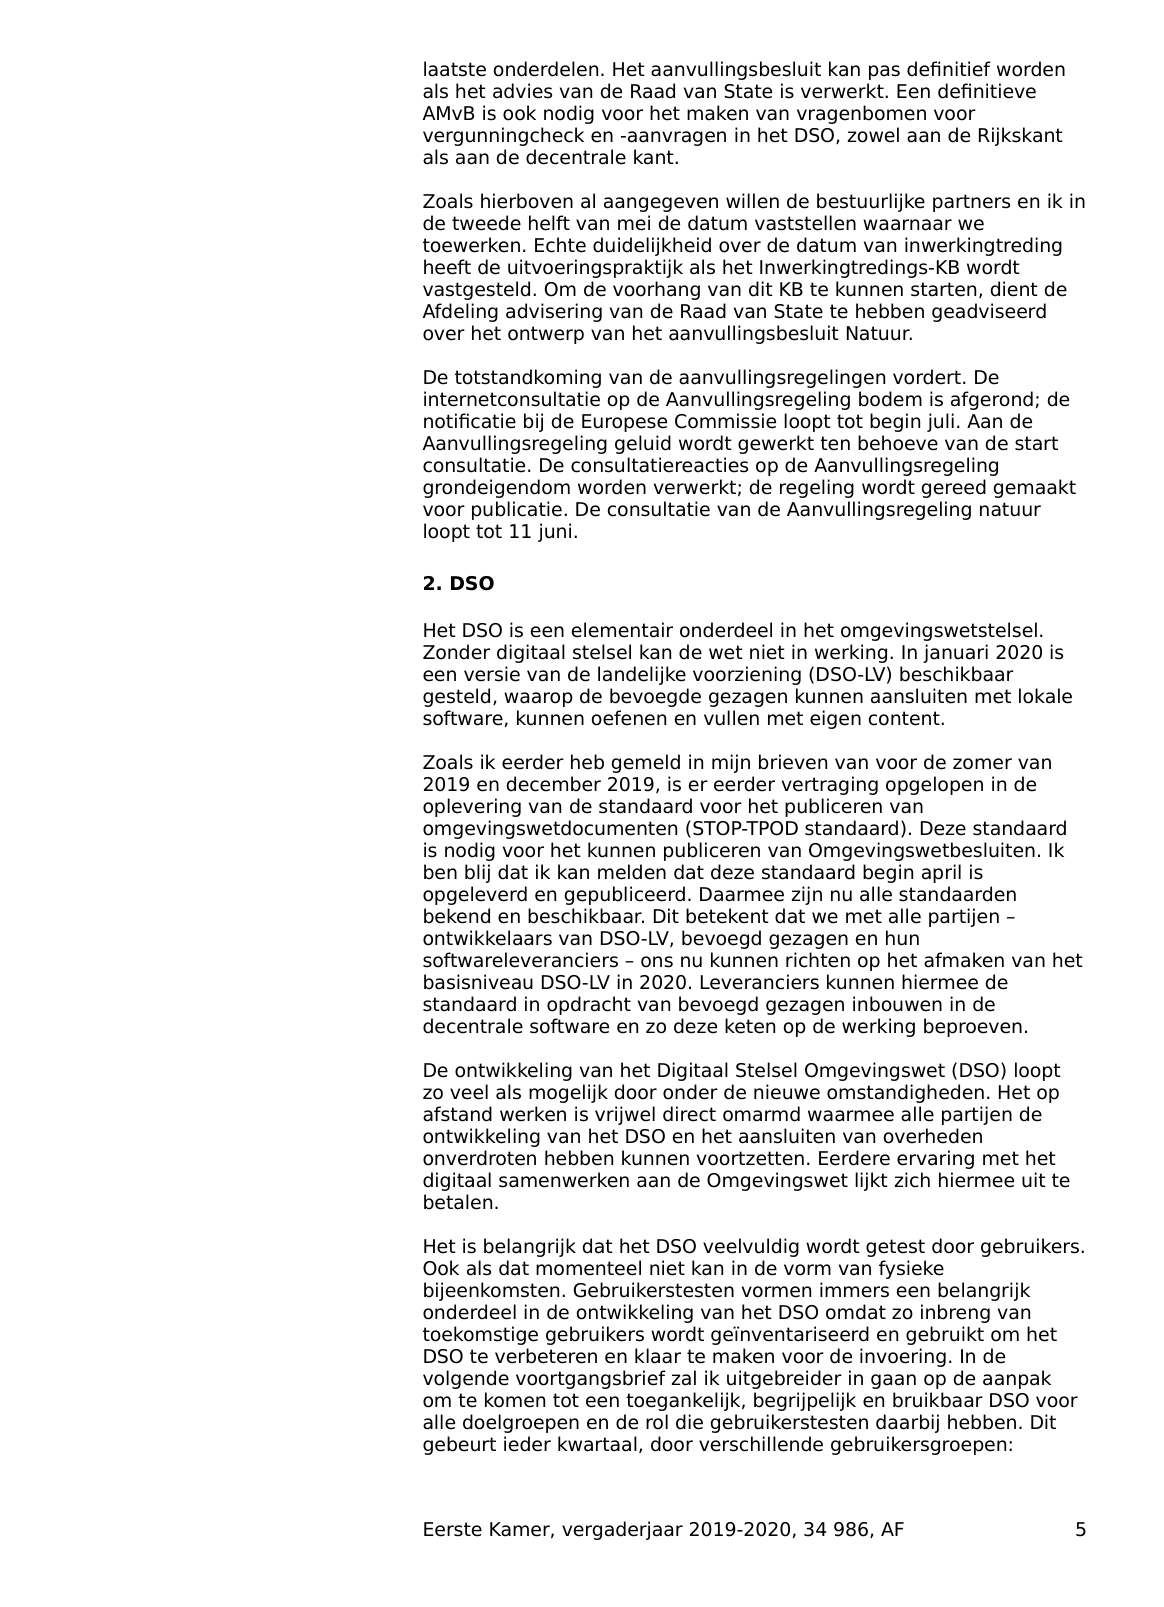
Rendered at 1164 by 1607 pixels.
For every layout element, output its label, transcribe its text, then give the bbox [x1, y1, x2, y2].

text Zoals ik eerder heb gemeld in mijn brieven van voor de zomer van 2019 en december 2019, is er eerder vertraging opgelopen in de oplevering van de standaard voor het publiceren van omgevingswetdocumenten (STOP-TPOD standaard). Deze standaard is nodig voor het kunnen publiceren van Omgevingswetbesluiten. Ik ben blij dat ik kan melden dat deze standaard begin april is opgeleverd en gepubliceerd. Daarmee zijn nu alle standaarden bekend en beschikbaar. Dit betekent dat we met alle partijen – ontwikkelaars van DSO-LV, bevoegd gezagen en hun softwareleveranciers – ons nu kunnen richten op het afmaken van het basisniveau DSO-LV in 2020. Leveranciers kunnen hiermee de standaard in opdracht van bevoegd gezagen inbouwen in de decentrale software en zo deze keten op de werking beproeven. [422, 752, 1087, 1038]
text Het DSO is een elementair onderdeel in het omgevingswetstelsel. Zonder digitaal stelsel kan de wet niet in werking. In januari 2020 is een versie van de landelijke voorziening (DSO-LV) beschikbaar gesteld, waarop de bevoegde gezagen kunnen aansluiten met lokale software, kunnen oefenen en vullen met eigen content. [422, 620, 1087, 730]
text De ontwikkeling van het Digitaal Stelsel Omgevingswet (DSO) loopt zo veel als mogelijk door onder de nieuwe omstandigheden. Het op afstand werken is vrijwel direct omarmd waarmee alle partijen de ontwikkeling van het DSO en het aansluiten van overheden onverdroten hebben kunnen voortzetten. Eerdere ervaring met het digitaal samenwerken aan de Omgevingswet lijkt zich hiermee uit te betalen. [422, 1060, 1087, 1214]
subtitle 2. DSO [422, 573, 1087, 595]
text Zoals hierboven al aangegeven willen de bestuurlijke partners en ik in de tweede helft van mei de datum vaststellen waarnaar we toewerken. Echte duidelijkheid over de datum van inwerkingtreding heeft de uitvoeringspraktijk als het Inwerkingtredings-KB wordt vastgesteld. Om de voorhang van dit KB te kunnen starten, dient de Afdeling advisering van de Raad van State te hebben geadviseerd over het ontwerp van het aanvullingsbesluit Natuur. [422, 191, 1087, 345]
text De totstandkoming van de aanvullingsregelingen vordert. De internetconsultatie op de Aanvullingsregeling bodem is afgerond; de notificatie bij de Europese Commissie loopt tot begin juli. Aan de Aanvullingsregeling geluid wordt gewerkt ten behoeve van de start consultatie. De consultatiereacties op de Aanvullingsregeling grondeigendom worden verwerkt; de regeling wordt gereed gemaakt voor publicatie. De consultatie van de Aanvullingsregeling natuur loopt tot 11 juni. [422, 367, 1087, 543]
text Het is belangrijk dat het DSO veelvuldig wordt getest door gebruikers. Ook als dat momenteel niet kan in de vorm van fysieke bijeenkomsten. Gebruikerstesten vormen immers een belangrijk onderdeel in de ontwikkeling van het DSO omdat zo inbreng van toekomstige gebruikers wordt geïnventariseerd en gebruikt om het DSO te verbeteren en klaar te maken voor de invoering. In de volgende voortgangsbrief zal ik uitgebreider in gaan op de aanpak om te komen tot een toegankelijk, begrijpelijk en bruikbaar DSO voor alle doelgroepen en de rol die gebruikerstesten daarbij hebben. Dit gebeurt ieder kwartaal, door verschillende gebruikersgroepen: [422, 1236, 1087, 1456]
text laatste onderdelen. Het aanvullingsbesluit kan pas definitief worden als het advies van de Raad van State is verwerkt. Een definitieve AMvB is ook nodig voor het maken van vragenbomen voor vergunningcheck en -aanvragen in het DSO, zowel aan de Rijkskant als aan de decentrale kant. [422, 59, 1087, 169]
